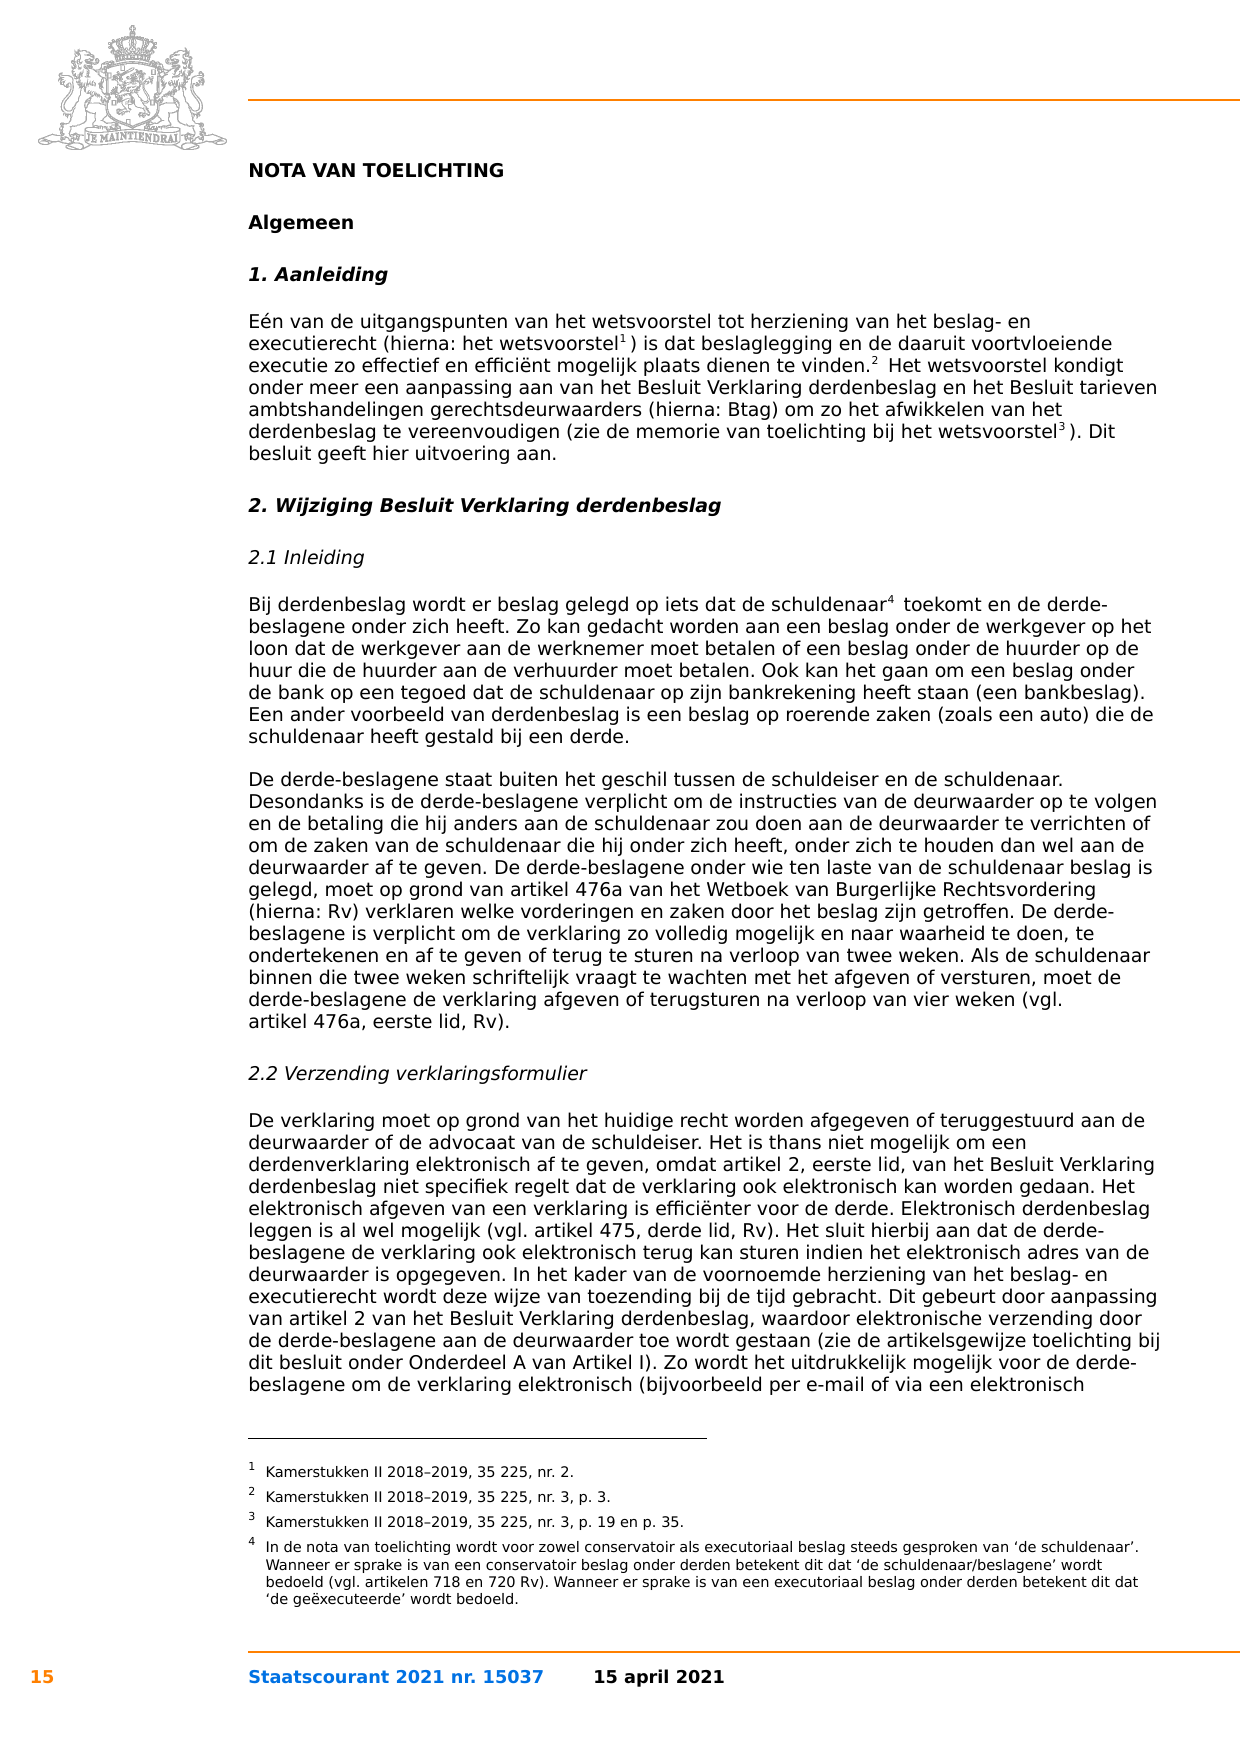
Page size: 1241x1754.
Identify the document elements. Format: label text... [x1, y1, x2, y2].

text Kamerstukken II 2018–2019, 35 225, nr. 3, p. 3. [248, 1485, 1163, 1507]
text Bij derdenbeslag wordt er beslag gelegd op iets dat de schuldenaar toekomt en de derde-beslagene onder zich heeft. Zo kan gedacht worden aan een beslag onder de werkgever op het loon dat de werkgever aan de werknemer moet betalen of een beslag onder de huurder op de huur die de huurder aan de verhuurder moet betalen. Ook kan het gaan om een beslag onder de bank op een tegoed dat de schuldenaar op zijn bankrekening heeft staan (een bankbeslag). Een ander voorbeeld van derdenbeslag is een beslag op roerende zaken (zoals een auto) die de schuldenaar heeft gestald bij een derde. [248, 594, 1163, 747]
text Kamerstukken II 2018–2019, 35 225, nr. 3, p. 19 en p. 35. [248, 1510, 1163, 1532]
text Kamerstukken II 2018–2019, 35 225, nr. 2. [248, 1460, 1163, 1482]
text De derde-beslagene staat buiten het geschil tussen de schuldeiser en de schuldenaar. Desondanks is de derde-beslagene verplicht om de instructies van de deurwaarder op te volgen en de betaling die hij anders aan de schuldenaar zou doen aan de deurwaarder te verrichten of om de zaken van de schuldenaar die hij onder zich heeft, onder zich te houden dan wel aan de deurwaarder af te geven. De derde-beslagene onder wie ten laste van de schuldenaar beslag is gelegd, moet op grond van artikel 476a van het Wetboek van Burgerlijke Rechtsvordering (hierna: Rv) verklaren welke vorderingen en zaken door het beslag zijn getroffen. De derde-beslagene is verplicht om de verklaring zo volledig mogelijk en naar waarheid te doen, te ondertekenen en af te geven of terug te sturen na verloop van twee weken. Als de schuldenaar binnen die twee weken schriftelijk vraagt te wachten met het afgeven of versturen, moet de derde-beslagene de verklaring afgeven of terugsturen na verloop van vier weken (vgl. artikel 476a, eerste lid, Rv). [248, 769, 1163, 1033]
text De verklaring moet op grond van het huidige recht worden afgegeven of teruggestuurd aan de deurwaarder of de advocaat van de schuldeiser. Het is thans niet mogelijk om een derdenverklaring elektronisch af te geven, omdat artikel 2, eerste lid, van het Besluit Verklaring derdenbeslag niet specifiek regelt dat de verklaring ook elektronisch kan worden gedaan. Het elektronisch afgeven van een verklaring is efficiënter voor de derde. Elektronisch derdenbeslag leggen is al wel mogelijk (vgl. artikel 475, derde lid, Rv). Het sluit hierbij aan dat de derde-beslagene de verklaring ook elektronisch terug kan sturen indien het elektronisch adres van de deurwaarder is opgegeven. In het kader van de voornoemde herziening van het beslag- en executierecht wordt deze wijze van toezending bij de tijd gebracht. Dit gebeurt door aanpassing van artikel 2 van het Besluit Verklaring derdenbeslag, waardoor elektronische verzending door de derde-beslagene aan de deurwaarder toe wordt gestaan (zie de artikelsgewijze toelichting bij dit besluit onder Onderdeel A van Artikel I). Zo wordt het uitdrukkelijk mogelijk voor de derde-beslagene om de verklaring elektronisch (bijvoorbeeld per e-mail of via een elektronisch [248, 1110, 1163, 1396]
subtitle 2.1 Inleiding [248, 547, 1163, 569]
subtitle NOTA VAN TOELICHTING [248, 160, 1163, 182]
text Eén van de uitgangspunten van het wetsvoorstel tot herziening van het beslag- en executierecht (hierna: het wetsvoorstel) is dat beslaglegging en de daaruit voortvloeiende executie zo effectief en efficiënt mogelijk plaats dienen te vinden. Het wetsvoorstel kondigt onder meer een aanpassing aan van het Besluit Verklaring derdenbeslag en het Besluit tarieven ambtshandelingen gerechtsdeurwaarders (hierna: Btag) om zo het afwikkelen van het derdenbeslag te vereenvoudigen (zie de memorie van toelichting bij het wetsvoorstel). Dit besluit geeft hier uitvoering aan. [248, 311, 1163, 465]
picture [38, 25, 227, 150]
subtitle 2.2 Verzending verklaringsformulier [248, 1063, 1163, 1085]
subtitle Algemeen [248, 212, 1163, 234]
text In de nota van toelichting wordt voor zowel conservatoir als executoriaal beslag steeds gesproken van ‘de schuldenaar’. Wanneer er sprake is van een conservatoir beslag onder derden betekent dit dat ‘de schuldenaar/beslagene’ wordt bedoeld (vgl. artikelen 718 en 720 Rv). Wanneer er sprake is van een executoriaal beslag onder derden betekent dit dat ‘de geëxecuteerde’ wordt bedoeld. [248, 1535, 1163, 1608]
subtitle 1. Aanleiding [248, 264, 1163, 286]
subtitle 2. Wijziging Besluit Verklaring derdenbeslag [248, 495, 1163, 517]
